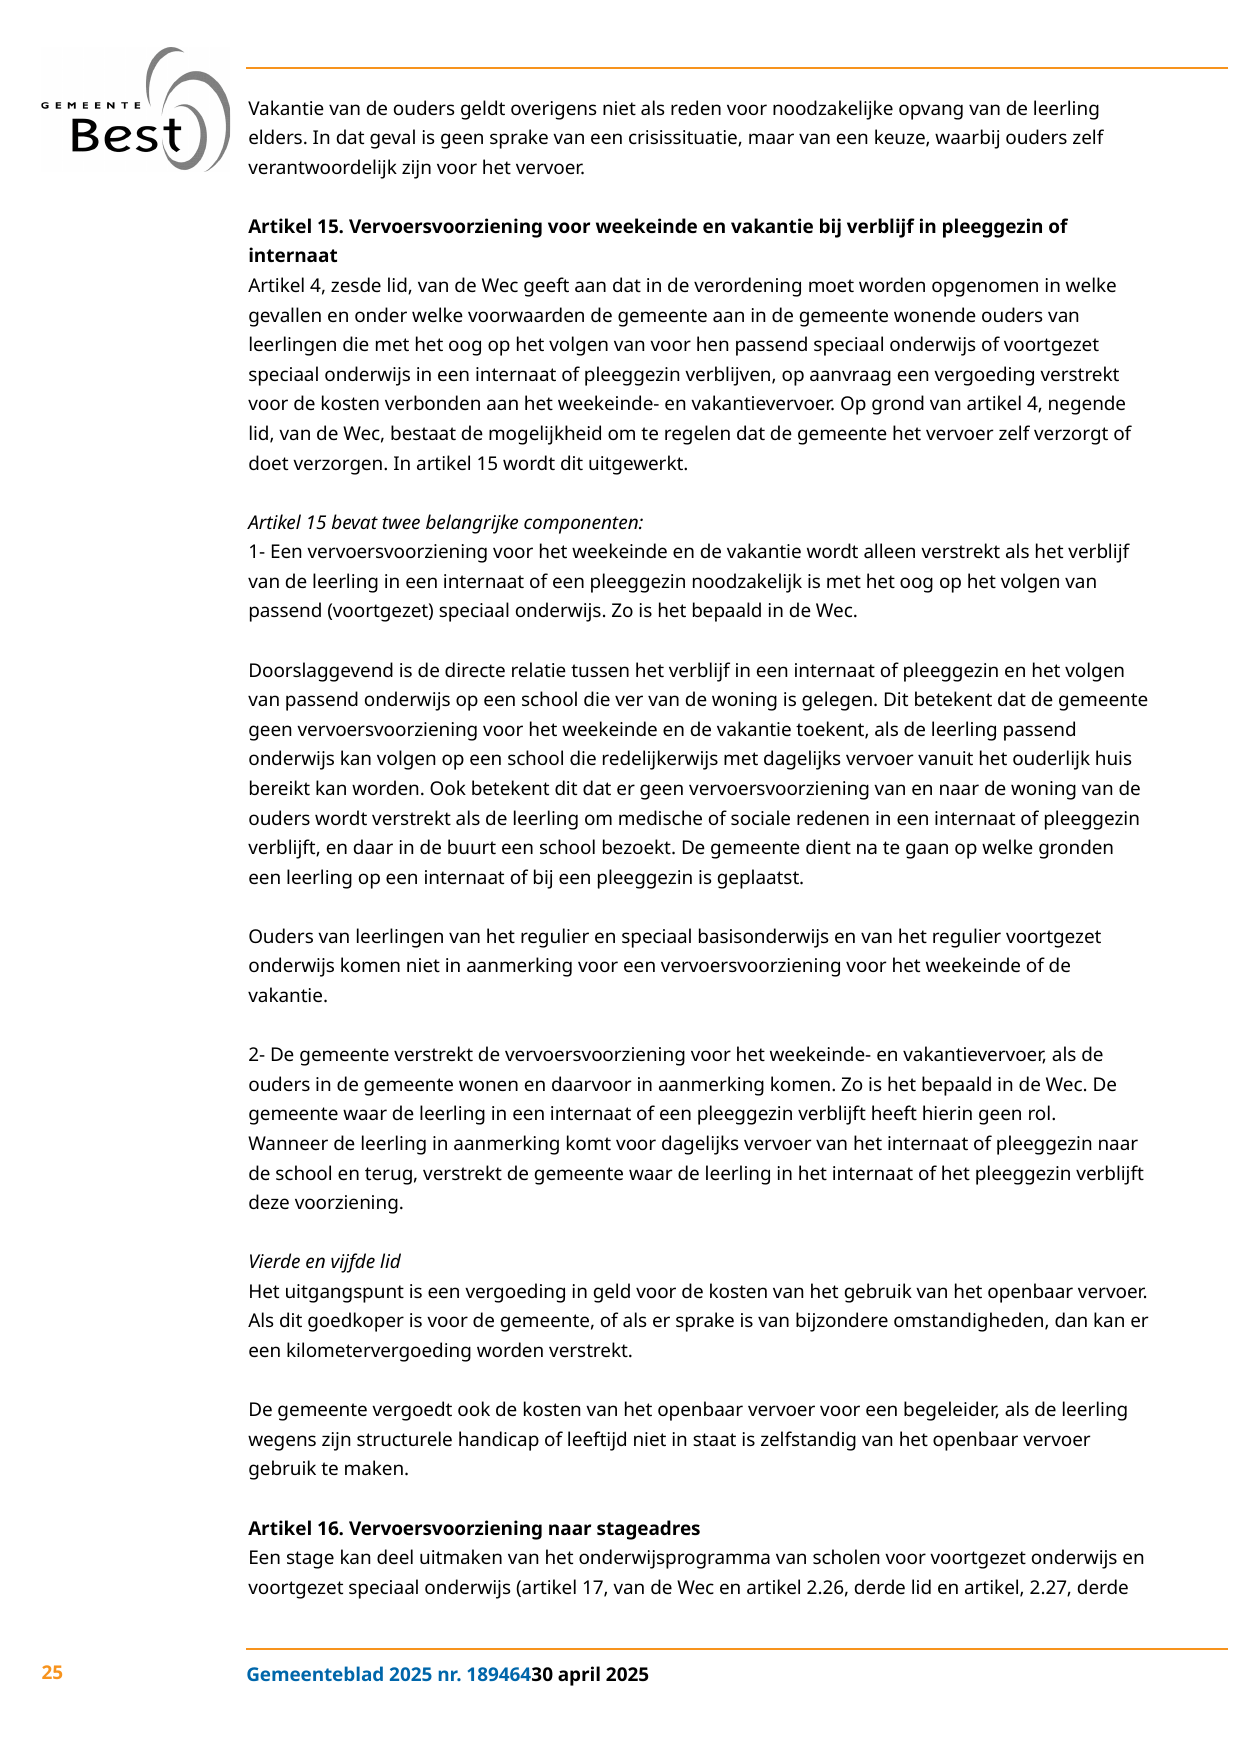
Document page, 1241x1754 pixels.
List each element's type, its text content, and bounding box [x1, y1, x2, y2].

text Artikel 15. Vervoersvoorziening voor weekeinde en vakantie bij verblijf in pleeggezin of internaat [248, 213, 1152, 268]
text Artikel 16. Vervoersvoorziening naar stageadres [248, 1515, 1152, 1541]
text 1- Een vervoersvoorziening voor het weekeinde en de vakantie wordt alleen verstrekt als het verblijf van de leerling in een internaat of een pleeggezin noodzakelijk is met het oog op het volgen van passend (voortgezet) speciaal onderwijs. Zo is het bepaald in de Wec. [248, 538, 1152, 623]
text 2- De gemeente verstrekt de vervoersvoorziening voor het weekeinde- en vakantievervoer, als de ouders in de gemeente wonen en daarvoor in aanmerking komen. Zo is het bepaald in de Wec. De gemeente waar de leerling in een internaat of een pleeggezin verblijft heeft hierin geen rol. [248, 1041, 1152, 1126]
text Artikel 15 bevat twee belangrijke componenten: [248, 509, 1152, 535]
text Wanneer de leerling in aanmerking komt voor dagelijks vervoer van het internaat of pleeggezin naar de school en terug, verstrekt de gemeente waar de leerling in het internaat of het pleeggezin verblijft deze voorziening. [248, 1130, 1152, 1215]
text Artikel 4, zesde lid, van de Wec geeft aan dat in de verordening moet worden opgenomen in welke gevallen en onder welke voorwaarden de gemeente aan in de gemeente wonende ouders van leerlingen die met het oog op het volgen van voor hen passend speciaal onderwijs of voortgezet speciaal onderwijs in een internaat of pleeggezin verblijven, op aanvraag een vergoeding verstrekt voor de kosten verbonden aan het weekeinde- en vakantievervoer. Op grond van artikel 4, negende lid, van de Wec, bestaat de mogelijkheid om te regelen dat de gemeente het vervoer zelf verzorgt of doet verzorgen. In artikel 15 wordt dit uitgewerkt. [248, 272, 1152, 476]
text Doorslaggevend is de directe relatie tussen het verblijf in een internaat of pleeggezin en het volgen van passend onderwijs op een school die ver van de woning is gelegen. Dit betekent dat de gemeente geen vervoersvoorziening voor het weekeinde en de vakantie toekent, als de leerling passend onderwijs kan volgen op een school die redelijkerwijs met dagelijks vervoer vanuit het ouderlijk huis bereikt kan worden. Ook betekent dit dat er geen vervoersvoorziening van en naar de woning van de ouders wordt verstrekt als de leerling om medische of sociale redenen in een internaat of pleeggezin verblijft, en daar in de buurt een school bezoekt. De gemeente dient na te gaan op welke gronden een leerling op een internaat of bij een pleeggezin is geplaatst. [248, 657, 1152, 890]
picture [41, 47, 231, 172]
text Het uitgangspunt is een vergoeding in geld voor de kosten van het gebruik van het openbaar vervoer. Als dit goedkoper is voor de gemeente, of als er sprake is van bijzondere omstandigheden, dan kan er een kilometervergoeding worden verstrekt. [248, 1278, 1152, 1363]
text Ouders van leerlingen van het regulier en speciaal basisonderwijs en van het regulier voortgezet onderwijs komen niet in aanmerking voor een vervoersvoorziening voor het weekeinde of de vakantie. [248, 923, 1152, 1008]
text Vakantie van de ouders geldt overigens niet als reden voor noodzakelijke opvang van de leerling elders. In dat geval is geen sprake van een crisissituatie, maar van een keuze, waarbij ouders zelf verantwoordelijk zijn voor het vervoer. [248, 95, 1152, 180]
text De gemeente vergoedt ook de kosten van het openbaar vervoer voor een begeleider, als de leerling wegens zijn structurele handicap of leeftijd niet in staat is zelfstandig van het openbaar vervoer gebruik te maken. [248, 1396, 1152, 1481]
text Vierde en vijfde lid [248, 1248, 1152, 1274]
text Een stage kan deel uitmaken van het onderwijsprogramma van scholen voor voortgezet onderwijs en voortgezet speciaal onderwijs (artikel 17, van de Wec en artikel 2.26, derde lid en artikel, 2.27, derde [248, 1544, 1152, 1600]
